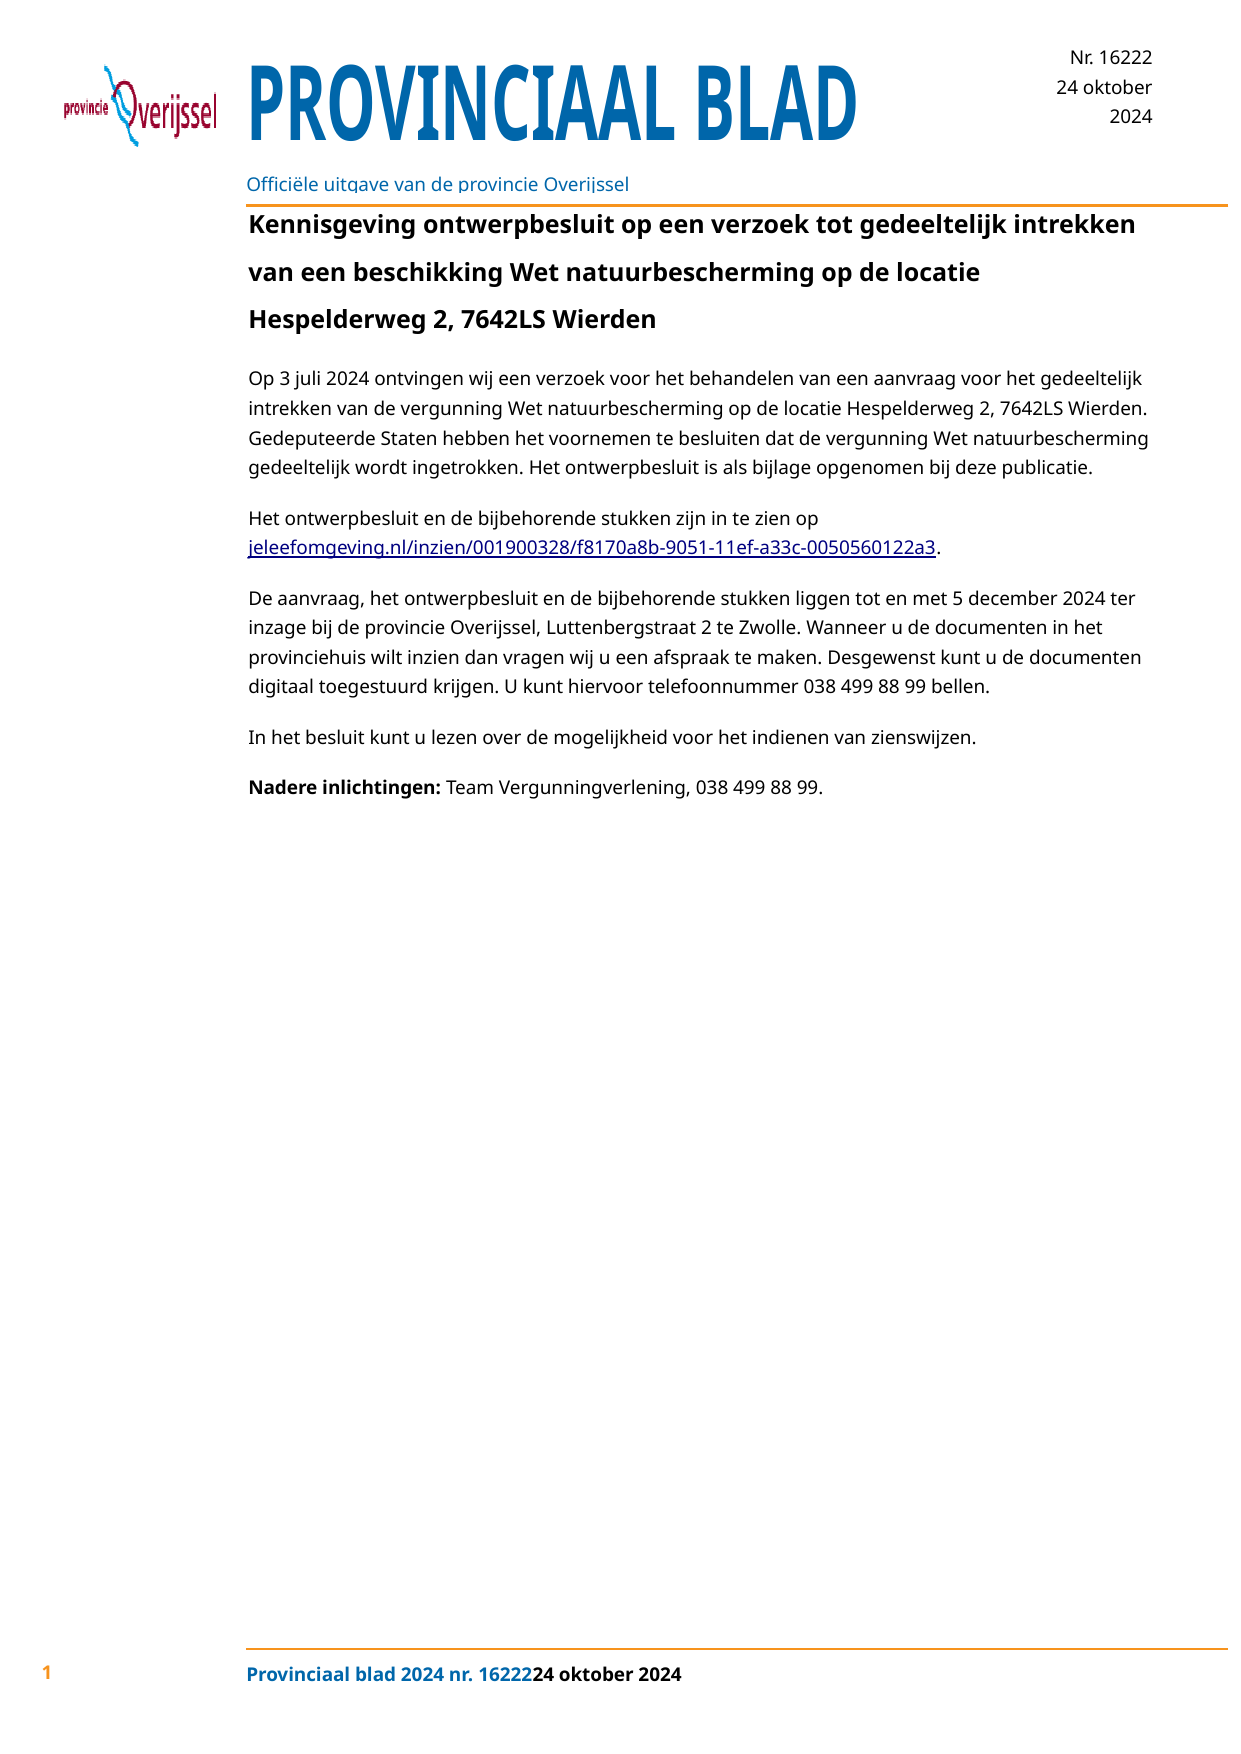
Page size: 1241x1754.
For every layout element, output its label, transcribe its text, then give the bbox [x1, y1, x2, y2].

text Nadere inlichtingen: Team Vergunningverlening, 038 499 88 99. [248, 774, 1152, 800]
text Op 3 juli 2024 ontvingen wij een verzoek voor het behandelen van een aanvraag voor het gedeeltelijk intrekken van de vergunning Wet natuurbescherming op de locatie Hespelderweg 2, 7642LS Wierden. Gedeputeerde Staten hebben het voornemen te besluiten dat de vergunning Wet natuurbescherming gedeeltelijk wordt ingetrokken. Het ontwerpbesluit is als bijlage opgenomen bij deze publicatie. [248, 366, 1152, 480]
picture [41, 47, 231, 172]
text Het ontwerpbesluit en de bijbehorende stukken zijn in te zien op jeleefomgeving.nl/inzien/001900328/f8170a8b-9051-11ef-a33c-0050560122a3. [248, 505, 1152, 560]
text De aanvraag, het ontwerpbesluit en de bijbehorende stukken liggen tot en met 5 december 2024 ter inzage bij de provincie Overijssel, Luttenbergstraat 2 te Zwolle. Wanneer u de documenten in het provinciehuis wilt inzien dan vragen wij u een afspraak te maken. Desgewenst kunt u de documenten digitaal toegestuurd krijgen. U kunt hiervoor telefoonnummer 038 499 88 99 bellen. [248, 585, 1152, 699]
text In het besluit kunt u lezen over de mogelijkheid voor het indienen van zienswijzen. [248, 724, 1152, 749]
text Kennisgeving ontwerpbesluit op een verzoek tot gedeeltelijk intrekken van een beschikking Wet natuurbescherming op de locatie Hespelderweg 2, 7642LS Wierden [248, 207, 1152, 336]
